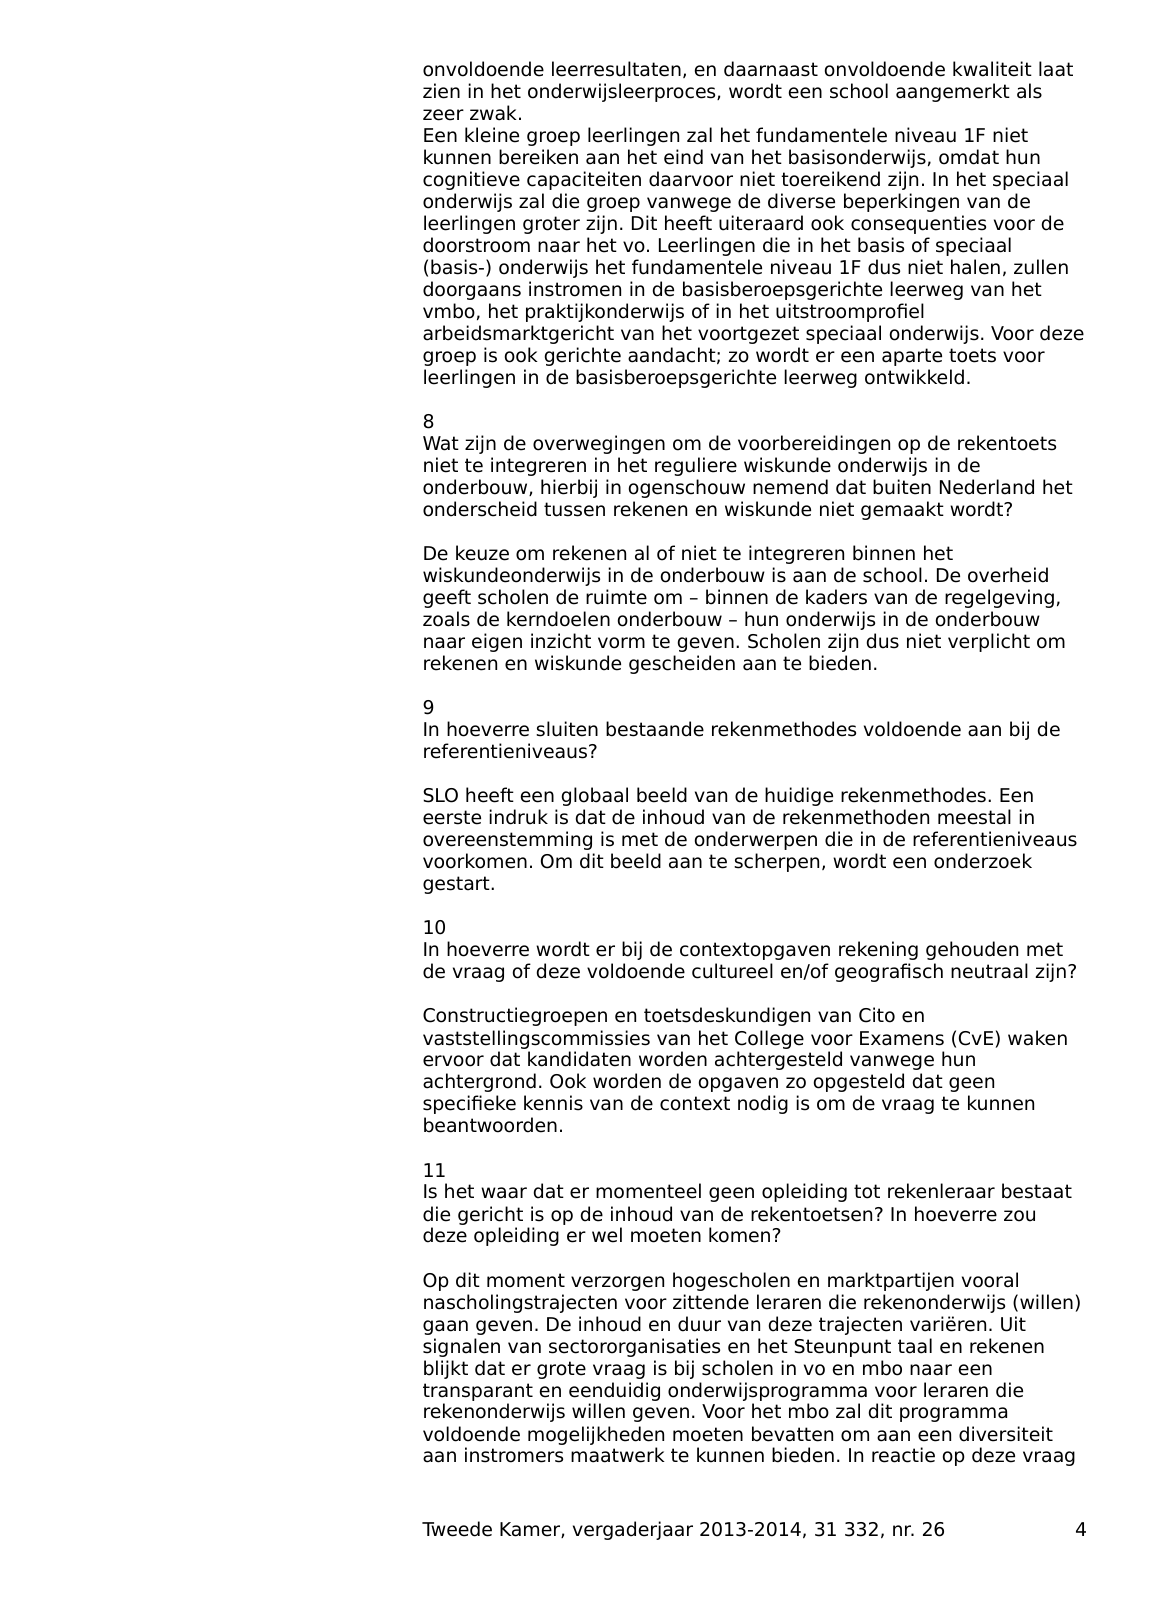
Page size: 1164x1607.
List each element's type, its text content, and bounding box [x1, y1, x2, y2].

text Op dit moment verzorgen hogescholen en marktpartijen vooral nascholingstrajecten voor zittende leraren die rekenonderwijs (willen) gaan geven. De inhoud en duur van deze trajecten variëren. Uit signalen van sectororganisaties en het Steunpunt taal en rekenen blijkt dat er grote vraag is bij scholen in vo en mbo naar een transparant en eenduidig onderwijsprogramma voor leraren die rekenonderwijs willen geven. Voor het mbo zal dit programma voldoende mogelijkheden moeten bevatten om aan een diversiteit aan instromers maatwerk te kunnen bieden. In reactie op deze vraag [422, 1269, 1087, 1467]
text onvoldoende leerresultaten, en daarnaast onvoldoende kwaliteit laat zien in het onderwijsleerproces, wordt een school aangemerkt als zeer zwak. [422, 59, 1087, 125]
text Constructiegroepen en toetsdeskundigen van Cito en vaststellingscommissies van het College voor Examens (CvE) waken ervoor dat kandidaten worden achtergesteld vanwege hun achtergrond. Ook worden de opgaven zo opgesteld dat geen specifieke kennis van de context nodig is om de vraag te kunnen beantwoorden. [422, 1005, 1087, 1137]
text 11 [422, 1159, 1087, 1181]
text In hoeverre wordt er bij de contextopgaven rekening gehouden met de vraag of deze voldoende cultureel en/of geografisch neutraal zijn? [422, 939, 1087, 983]
text 9 [422, 697, 1087, 719]
text De keuze om rekenen al of niet te integreren binnen het wiskundeonderwijs in de onderbouw is aan de school. De overheid geeft scholen de ruimte om – binnen de kaders van de regelgeving, zoals de kerndoelen onderbouw – hun onderwijs in de onderbouw naar eigen inzicht vorm te geven. Scholen zijn dus niet verplicht om rekenen en wiskunde gescheiden aan te bieden. [422, 543, 1087, 675]
text 8 [422, 411, 1087, 433]
text 10 [422, 917, 1087, 939]
text SLO heeft een globaal beeld van de huidige rekenmethodes. Een eerste indruk is dat de inhoud van de rekenmethoden meestal in overeenstemming is met de onderwerpen die in de referentieniveaus voorkomen. Om dit beeld aan te scherpen, wordt een onderzoek gestart. [422, 785, 1087, 895]
text Is het waar dat er momenteel geen opleiding tot rekenleraar bestaat die gericht is op de inhoud van de rekentoetsen? In hoeverre zou deze opleiding er wel moeten komen? [422, 1181, 1087, 1247]
text Een kleine groep leerlingen zal het fundamentele niveau 1F niet kunnen bereiken aan het eind van het basisonderwijs, omdat hun cognitieve capaciteiten daarvoor niet toereikend zijn. In het speciaal onderwijs zal die groep vanwege de diverse beperkingen van de leerlingen groter zijn. Dit heeft uiteraard ook consequenties voor de doorstroom naar het vo. Leerlingen die in het basis of speciaal (basis-) onderwijs het fundamentele niveau 1F dus niet halen, zullen doorgaans instromen in de basisberoepsgerichte leerweg van het vmbo, het praktijkonderwijs of in het uitstroomprofiel arbeidsmarktgericht van het voortgezet speciaal onderwijs. Voor deze groep is ook gerichte aandacht; zo wordt er een aparte toets voor leerlingen in de basisberoepsgerichte leerweg ontwikkeld. [422, 125, 1087, 389]
text Wat zijn de overwegingen om de voorbereidingen op de rekentoets niet te integreren in het reguliere wiskunde onderwijs in de onderbouw, hierbij in ogenschouw nemend dat buiten Nederland het onderscheid tussen rekenen en wiskunde niet gemaakt wordt? [422, 433, 1087, 521]
text In hoeverre sluiten bestaande rekenmethodes voldoende aan bij de referentieniveaus? [422, 719, 1087, 763]
